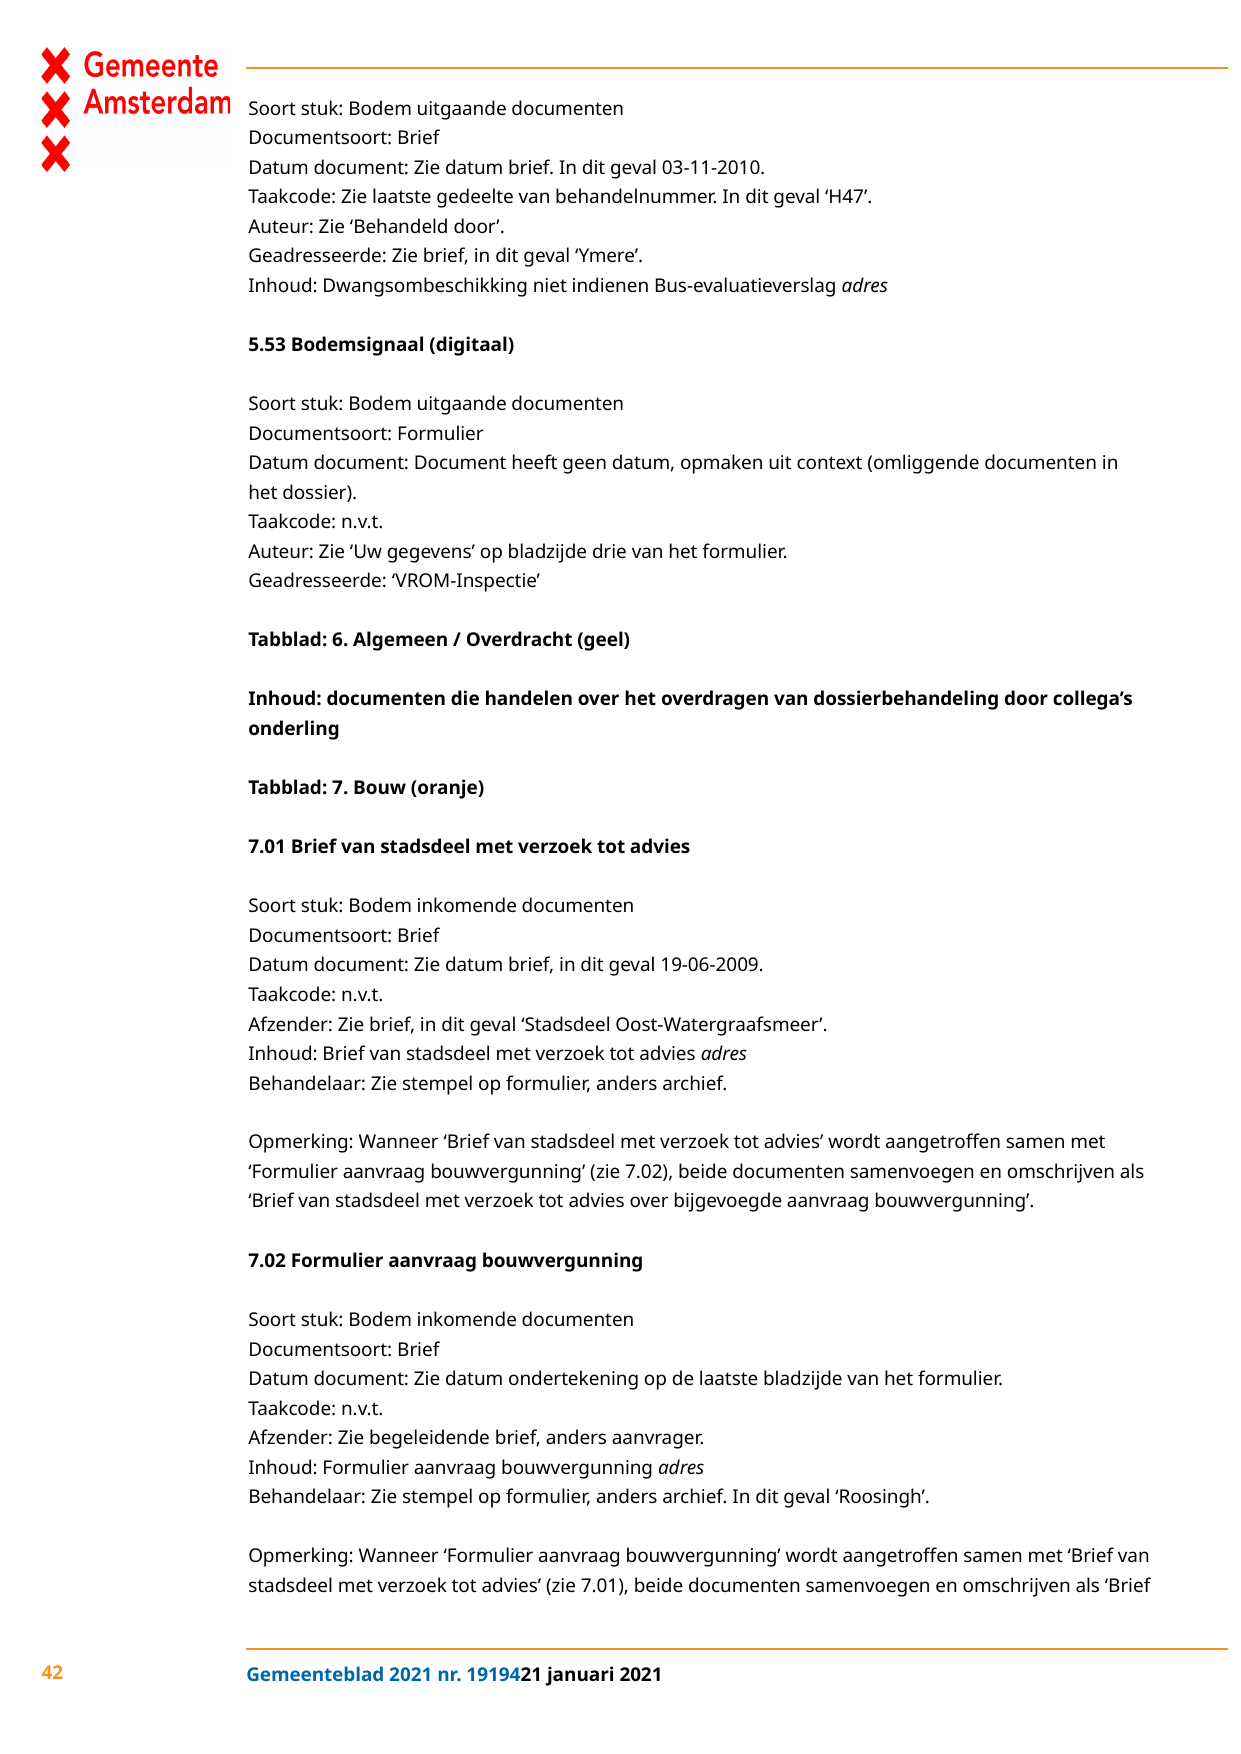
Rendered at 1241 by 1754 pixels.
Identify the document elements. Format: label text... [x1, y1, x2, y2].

text Opmerking: Wanneer ‘Brief van stadsdeel met verzoek tot advies’ wordt aangetroffen samen met ‘Formulier aanvraag bouwvergunning’ (zie 7.02), beide documenten samenvoegen en omschrijven als ‘Brief van stadsdeel met verzoek tot advies over bijgevoegde aanvraag bouwvergunning’. [248, 1128, 1152, 1213]
table_header Soort stuk: Bodem inkomende documenten Documentsoort: Brief Datum document: Zie datum ondertekening op de laatste bladzijde van het formulier. Taakcode: n.v.t. Afzender: Zie begeleidende brief, anders aanvrager. Inhoud: Formulier aanvraag bouwvergunning adres Behandelaar: Zie stempel op formulier, anders archief. In dit geval ‘Roosingh’. [248, 1306, 1152, 1509]
text Opmerking: Wanneer ‘Formulier aanvraag bouwvergunning’ wordt aangetroffen samen met ‘Brief van stadsdeel met verzoek tot advies’ (zie 7.01), beide documenten samenvoegen en omschrijven als ‘Brief [248, 1542, 1152, 1597]
table_header Soort stuk: Bodem inkomende documenten Documentsoort: Brief Datum document: Zie datum brief, in dit geval 19-06-2009. Taakcode: n.v.t. Afzender: Zie brief, in dit geval ‘Stadsdeel Oost-Watergraafsmeer’. Inhoud: Brief van stadsdeel met verzoek tot advies adres Behandelaar: Zie stempel op formulier, anders archief. [248, 893, 1152, 1096]
text 7.01 Brief van stadsdeel met verzoek tot advies [248, 833, 1152, 859]
table_header Soort stuk: Bodem uitgaande documenten Documentsoort: Brief Datum document: Zie datum brief. In dit geval 03-11-2010. Taakcode: Zie laatste gedeelte van behandelnummer. In dit geval ‘H47’. Auteur: Zie ‘Behandeld door’. Geadresseerde: Zie brief, in dit geval ‘Ymere’. Inhoud: Dwangsombeschikking niet indienen Bus-evaluatieverslag adres [248, 95, 1152, 298]
text Tabblad: 6. Algemeen / Overdracht (geel) [248, 626, 1152, 652]
text Tabblad: 7. Bouw (oranje) [248, 774, 1152, 800]
text 7.02 Formulier aanvraag bouwvergunning [248, 1247, 1152, 1273]
text Inhoud: documenten die handelen over het overdragen van dossierbehandeling door collega’s onderling [248, 685, 1152, 741]
text 5.53 Bodemsignaal (digitaal) [248, 331, 1152, 357]
table_header Soort stuk: Bodem uitgaande documenten Documentsoort: Formulier Datum document: Document heeft geen datum, opmaken uit context (omliggende documenten in het dossier). Taakcode: n.v.t. Auteur: Zie ‘Uw gegevens’ op bladzijde drie van het formulier. Geadresseerde: ‘VROM-Inspectie’ [248, 390, 1152, 593]
picture [41, 47, 231, 172]
